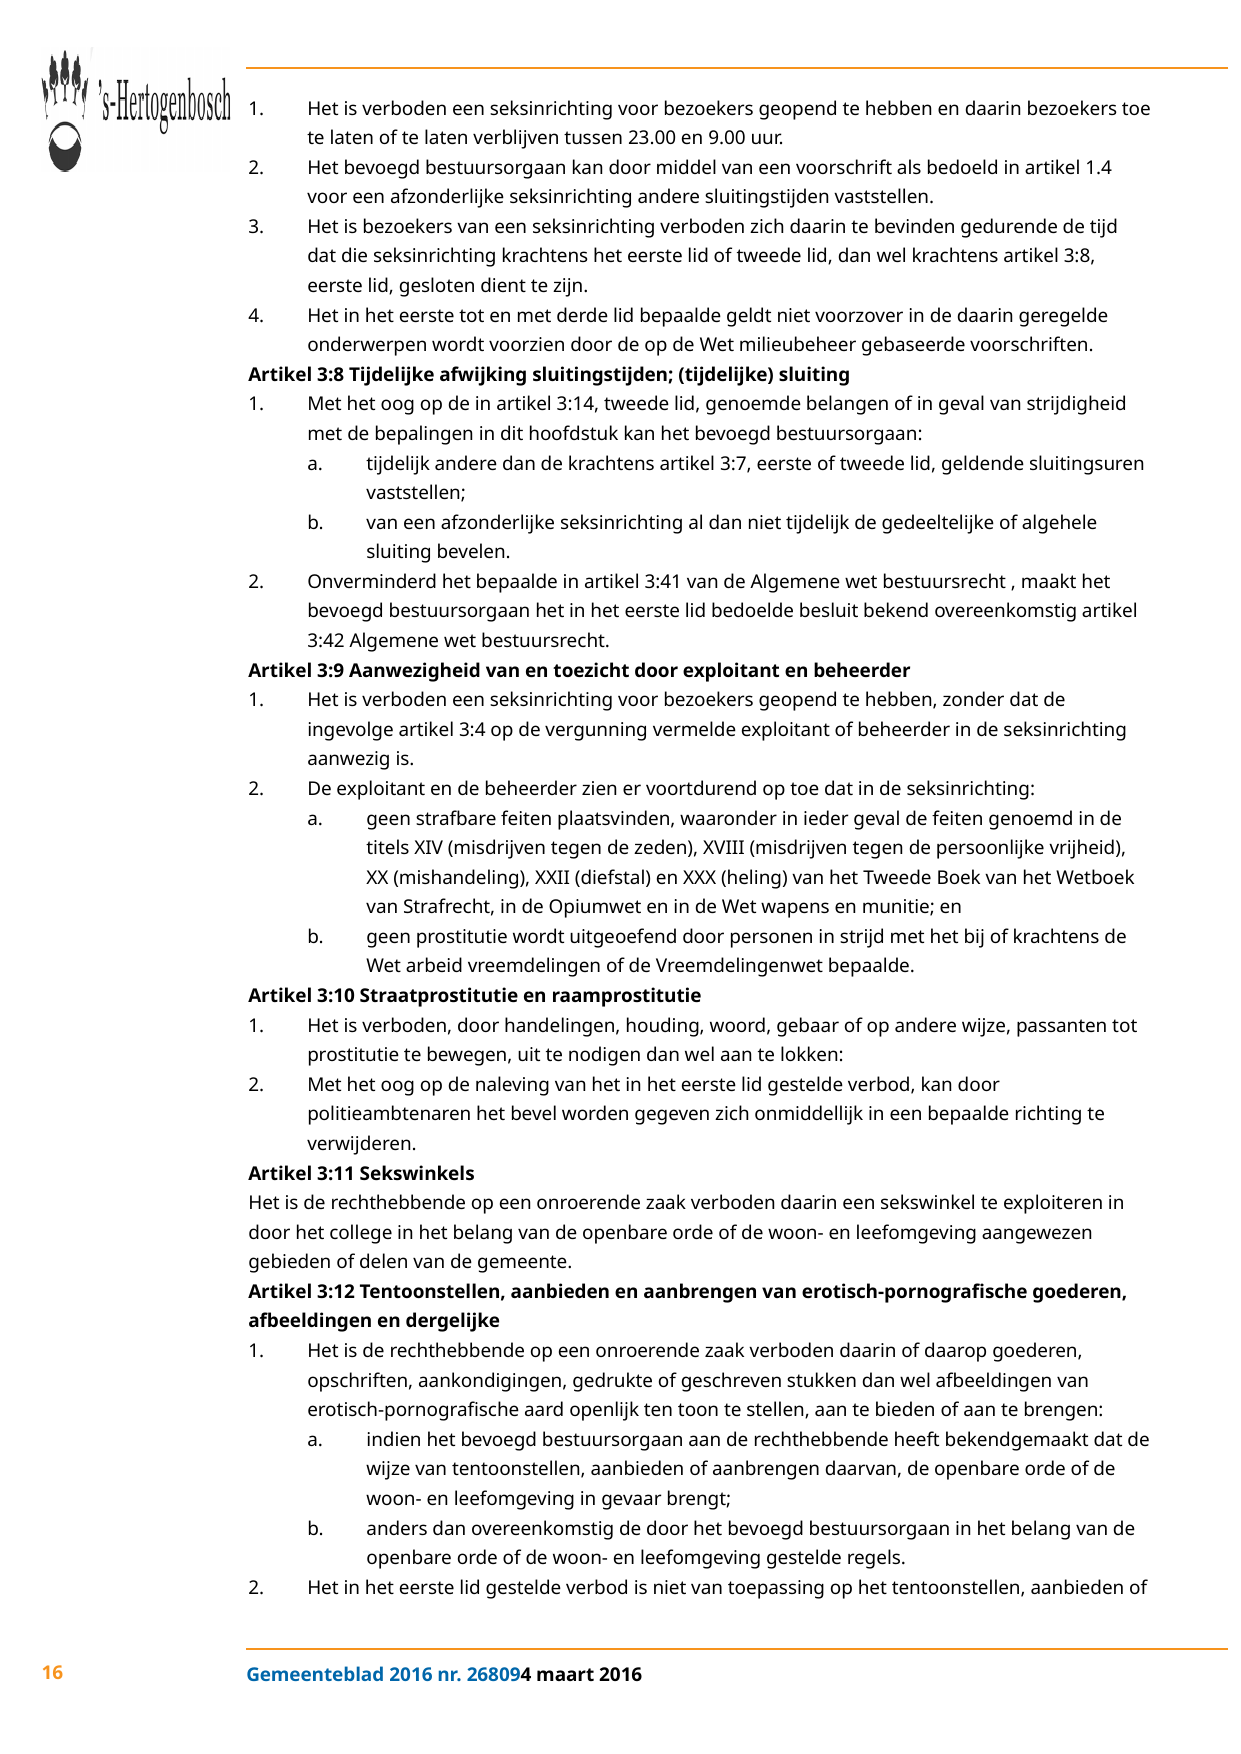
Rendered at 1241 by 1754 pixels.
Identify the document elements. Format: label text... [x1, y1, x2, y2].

list Onverminderd het bepaalde in artikel 3:41 van de Algemene wet bestuursrecht , maakt het bevoegd bestuursorgaan het in het eerste lid bedoelde besluit bekend overeenkomstig artikel 3:42 Algemene wet bestuursrecht. [248, 568, 1152, 653]
list Het is de rechthebbende op een onroerende zaak verboden daarin of daarop goederen, opschriften, aankondigingen, gedrukte of geschreven stukken dan wel afbeeldingen van erotisch-pornografische aard openlijk ten toon te stellen, aan te bieden of aan te brengen: [248, 1337, 1152, 1422]
text Artikel 3:9 Aanwezigheid van en toezicht door exploitant en beheerder [248, 657, 1152, 683]
text Artikel 3:10 Straatprostitutie en raamprostitutie [248, 982, 1152, 1008]
text Artikel 3:11 Sekswinkels [248, 1160, 1152, 1186]
list Het in het eerste tot en met derde lid bepaalde geldt niet voorzover in de daarin geregelde onderwerpen wordt voorzien door de op de Wet milieubeheer gebaseerde voorschriften. [248, 302, 1152, 357]
list Het is verboden een seksinrichting voor bezoekers geopend te hebben en daarin bezoekers toe te laten of te laten verblijven tussen 23.00 en 9.00 uur. [248, 95, 1152, 150]
list De exploitant en de beheerder zien er voortdurend op toe dat in de seksinrichting: [248, 775, 1152, 801]
list Het is bezoekers van een seksinrichting verboden zich daarin te bevinden gedurende de tijd dat die seksinrichting krachtens het eerste lid of tweede lid, dan wel krachtens artikel 3:8, eerste lid, gesloten dient te zijn. [248, 213, 1152, 298]
list Met het oog op de naleving van het in het eerste lid gestelde verbod, kan door politieambtenaren het bevel worden gegeven zich onmiddellijk in een bepaalde richting te verwijderen. [248, 1071, 1152, 1156]
list van een afzonderlijke seksinrichting al dan niet tijdelijk de gedeeltelijke of algehele sluiting bevelen. [307, 509, 1152, 564]
picture [41, 47, 231, 172]
list Het is verboden, door handelingen, houding, woord, gebaar of op andere wijze, passanten tot prostitutie te bewegen, uit te nodigen dan wel aan te lokken: [248, 1012, 1152, 1067]
list tijdelijk andere dan de krachtens artikel 3:7, eerste of tweede lid, geldende sluitingsuren vaststellen; [307, 450, 1152, 505]
text Het is de rechthebbende op een onroerende zaak verboden daarin een sekswinkel te exploiteren in door het college in het belang van de openbare orde of de woon- en leefomgeving aangewezen gebieden of delen van de gemeente. [248, 1189, 1152, 1274]
list Het is verboden een seksinrichting voor bezoekers geopend te hebben, zonder dat de ingevolge artikel 3:4 op de vergunning vermelde exploitant of beheerder in de seksinrichting aanwezig is. [248, 686, 1152, 771]
list Het bevoegd bestuursorgaan kan door middel van een voorschrift als bedoeld in artikel 1.4 voor een afzonderlijke seksinrichting andere sluitingstijden vaststellen. [248, 154, 1152, 209]
list Het in het eerste lid gestelde verbod is niet van toepassing op het tentoonstellen, aanbieden of [248, 1574, 1152, 1600]
list anders dan overeenkomstig de door het bevoegd bestuursorgaan in het belang van de openbare orde of de woon- en leefomgeving gestelde regels. [307, 1515, 1152, 1570]
list Met het oog op de in artikel 3:14, tweede lid, genoemde belangen of in geval van strijdigheid met de bepalingen in dit hoofdstuk kan het bevoegd bestuursorgaan: [248, 391, 1152, 446]
list geen strafbare feiten plaatsvinden, waaronder in ieder geval de feiten genoemd in de titels XIV (misdrijven tegen de zeden), XVIII (misdrijven tegen de persoonlijke vrijheid), XX (mishandeling), XXII (diefstal) en XXX (heling) van het Tweede Boek van het Wetboek van Strafrecht, in de Opiumwet en in de Wet wapens en munitie; en [307, 805, 1152, 919]
text Artikel 3:8 Tijdelijke afwijking sluitingstijden; (tijdelijke) sluiting [248, 361, 1152, 387]
text Artikel 3:12 Tentoonstellen, aanbieden en aanbrengen van erotisch-pornografische goederen, afbeeldingen en dergelijke [248, 1278, 1152, 1333]
list geen prostitutie wordt uitgeoefend door personen in strijd met het bij of krachtens de Wet arbeid vreemdelingen of de Vreemdelingenwet bepaalde. [307, 923, 1152, 978]
list indien het bevoegd bestuursorgaan aan de rechthebbende heeft bekendgemaakt dat de wijze van tentoonstellen, aanbieden of aanbrengen daarvan, de openbare orde of de woon- en leefomgeving in gevaar brengt; [307, 1426, 1152, 1511]
